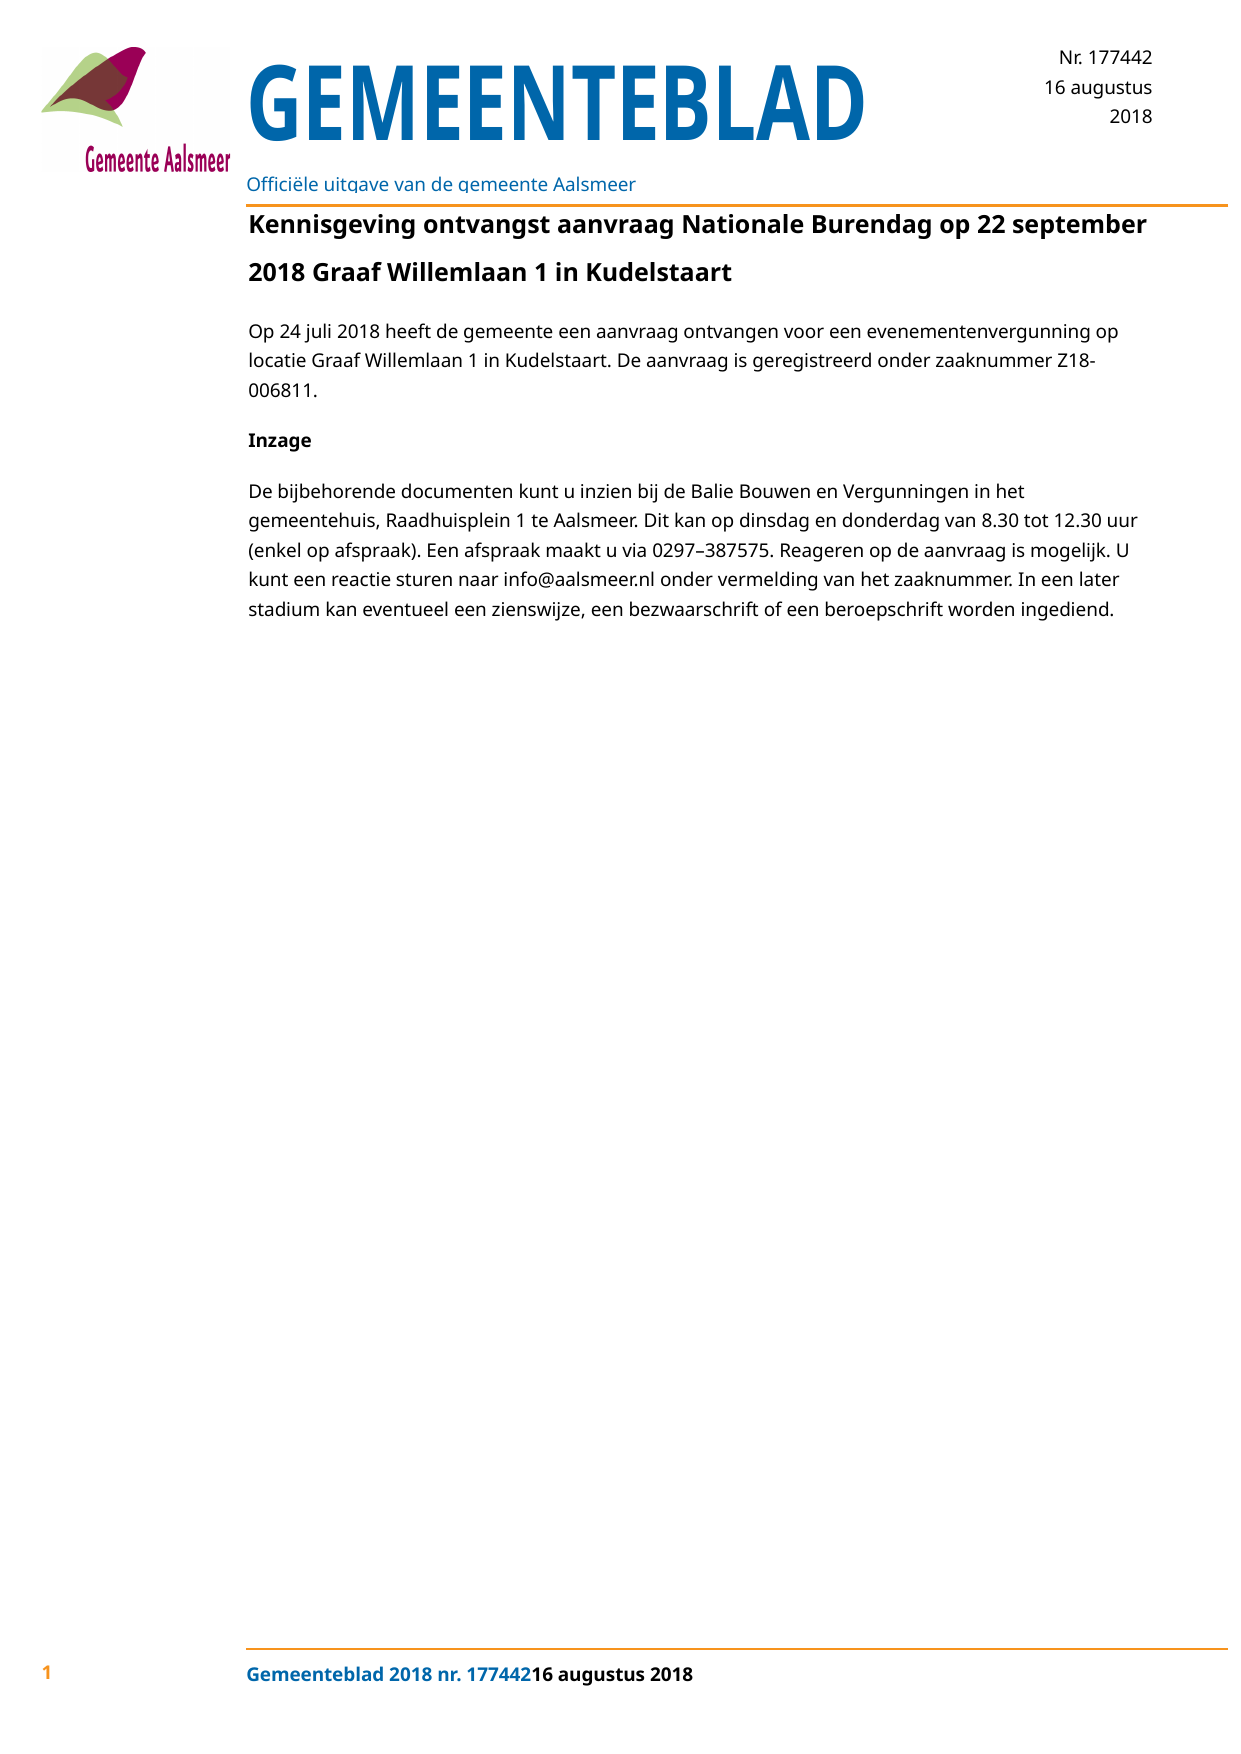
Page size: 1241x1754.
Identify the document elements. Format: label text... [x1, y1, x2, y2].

picture [41, 47, 231, 172]
text De bijbehorende documenten kunt u inzien bij de Balie Bouwen en Vergunningen in het gemeentehuis, Raadhuisplein 1 te Aalsmeer. Dit kan op dinsdag en donderdag van 8.30 tot 12.30 uur (enkel op afspraak). Een afspraak maakt u via 0297–387575. Reageren op de aanvraag is mogelijk. U kunt een reactie sturen naar info@aalsmeer.nl onder vermelding van het zaaknummer. In een later stadium kan eventueel een zienswijze, een bezwaarschrift of een beroepschrift worden ingediend. [248, 478, 1152, 622]
text Inzage [248, 427, 1152, 453]
text Kennisgeving ontvangst aanvraag Nationale Burendag op 22 september 2018 Graaf Willemlaan 1 in Kudelstaart [248, 207, 1152, 288]
text Op 24 juli 2018 heeft de gemeente een aanvraag ontvangen voor een evenementenvergunning op locatie Graaf Willemlaan 1 in Kudelstaart. De aanvraag is geregistreerd onder zaaknummer Z18-006811. [248, 318, 1152, 403]
